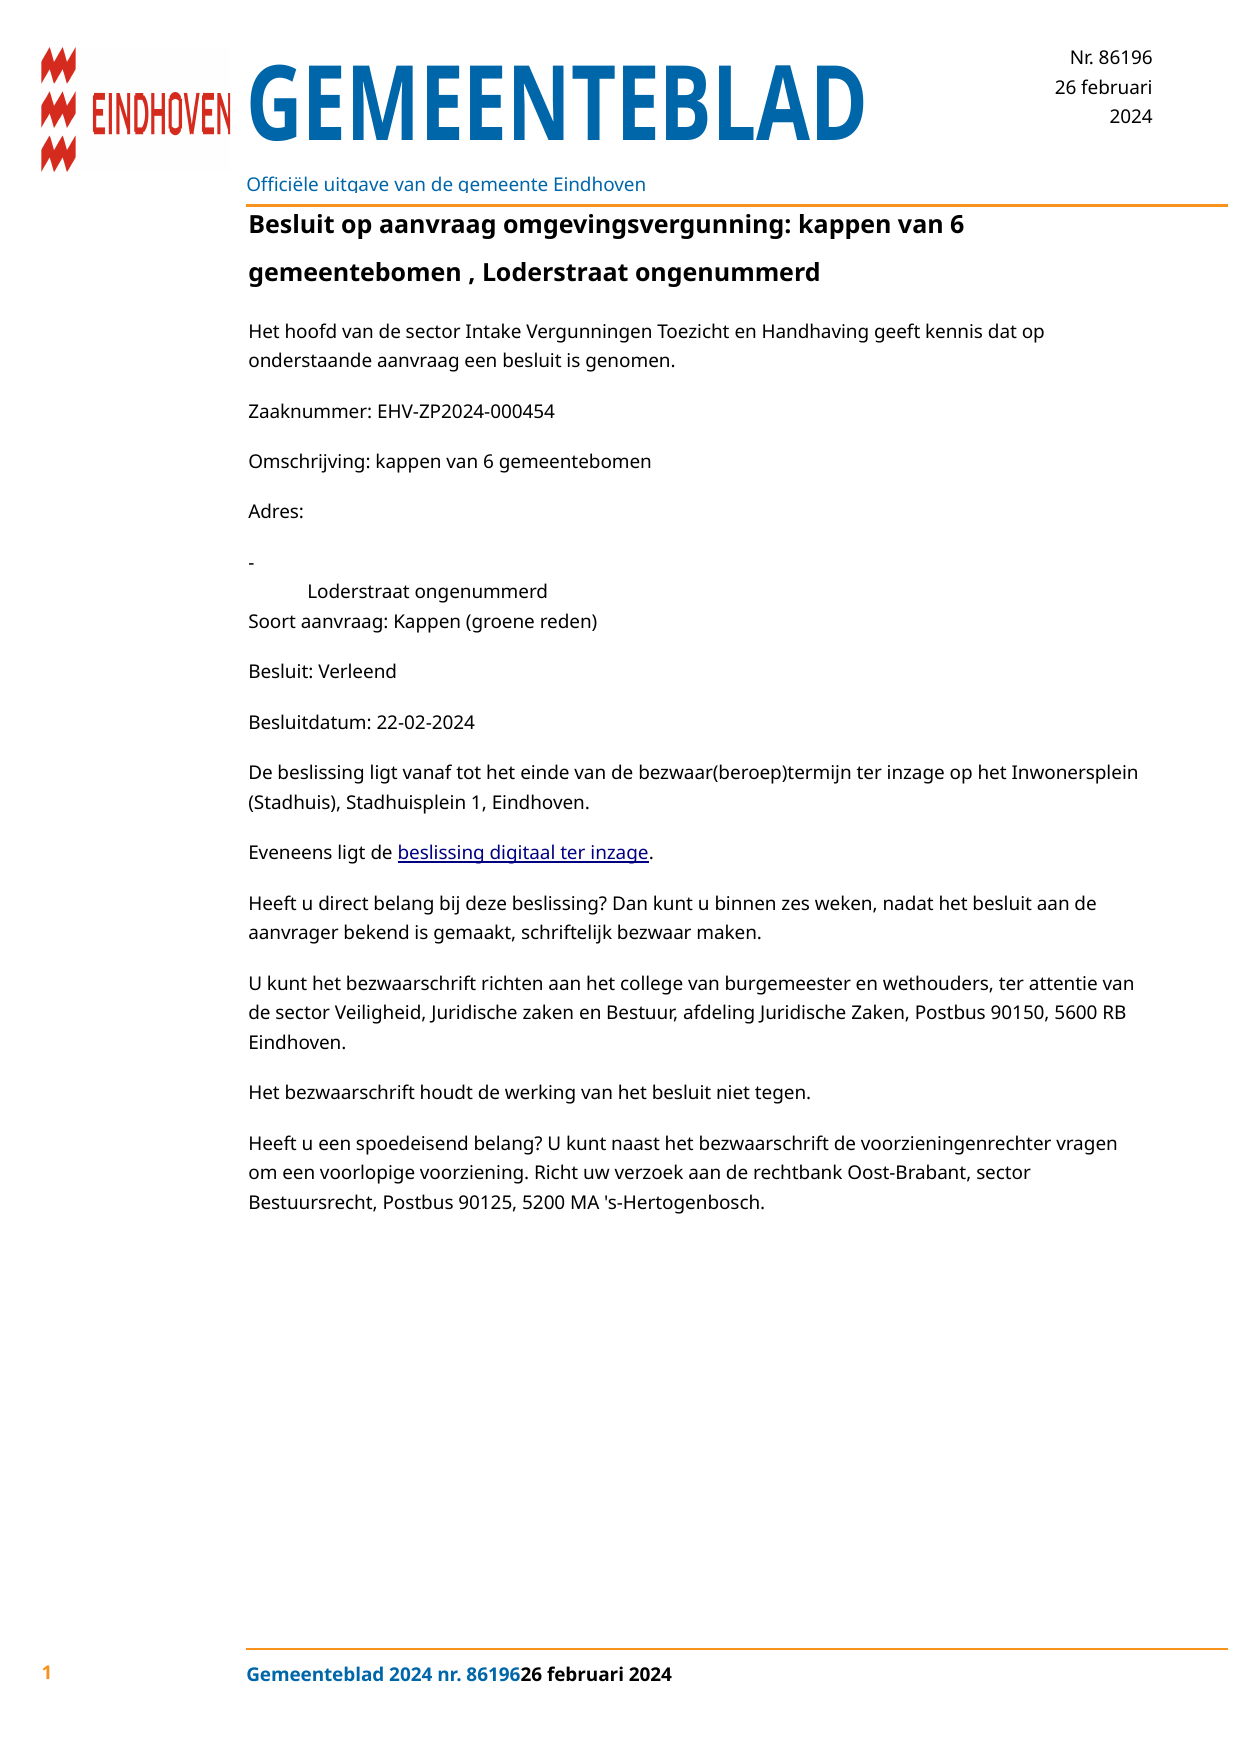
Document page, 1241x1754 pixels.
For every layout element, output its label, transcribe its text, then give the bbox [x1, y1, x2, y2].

text Heeft u een spoedeisend belang? U kunt naast het bezwaarschrift de voorzieningenrechter vragen om een voorlopige voorziening. Richt uw verzoek aan de rechtbank Oost-Brabant, sector Bestuursrecht, Postbus 90125, 5200 MA 's-Hertogenbosch. [248, 1130, 1152, 1215]
text Besluitdatum: 22-02-2024 [248, 709, 1152, 735]
text Besluit op aanvraag omgevingsvergunning: kappen van 6 gemeentebomen , Loderstraat ongenummerd [248, 207, 1152, 288]
text Omschrijving: kappen van 6 gemeentebomen [248, 448, 1152, 474]
text Het hoofd van de sector Intake Vergunningen Toezicht en Handhaving geeft kennis dat op onderstaande aanvraag een besluit is genomen. [248, 318, 1152, 373]
text Eveneens ligt de beslissing digitaal ter inzage. [248, 839, 1152, 865]
text U kunt het bezwaarschrift richten aan het college van burgemeester en wethouders, ter attentie van de sector Veiligheid, Juridische zaken en Bestuur, afdeling Juridische Zaken, Postbus 90150, 5600 RB Eindhoven. [248, 970, 1152, 1055]
picture [41, 47, 231, 172]
text Adres: [248, 499, 1152, 524]
text Het bezwaarschrift houdt de werking van het besluit niet tegen. [248, 1079, 1152, 1105]
text Zaaknummer: EHV-ZP2024-000454 [248, 398, 1152, 424]
text De beslissing ligt vanaf tot het einde van de bezwaar(beroep)termijn ter inzage op het Inwonersplein (Stadhuis), Stadhuisplein 1, Eindhoven. [248, 759, 1152, 815]
text Soort aanvraag: Kappen (groene reden) [248, 608, 1152, 634]
list Loderstraat ongenummerd [248, 579, 1152, 604]
text Heeft u direct belang bij deze beslissing? Dan kunt u binnen zes weken, nadat het besluit aan de aanvrager bekend is gemaakt, schriftelijk bezwaar maken. [248, 890, 1152, 945]
text Besluit: Verleend [248, 659, 1152, 684]
